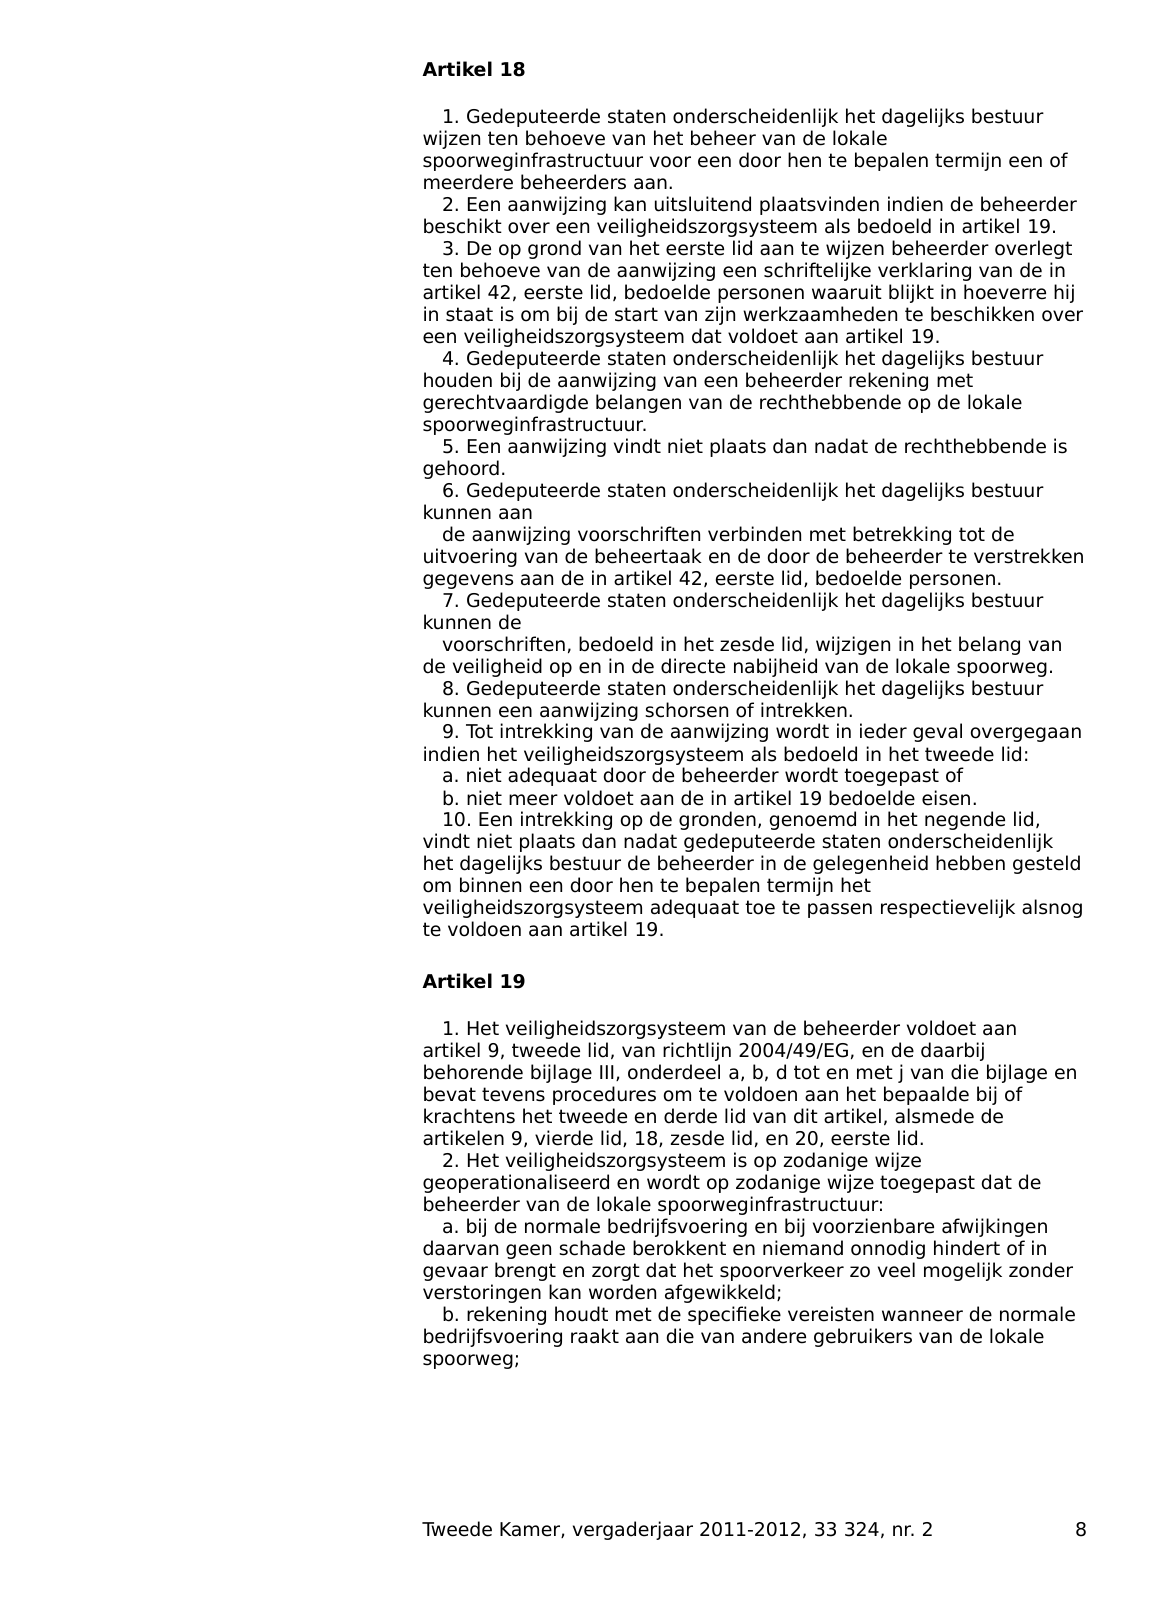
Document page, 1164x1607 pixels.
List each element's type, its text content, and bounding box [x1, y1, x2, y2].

text 9. Tot intrekking van de aanwijzing wordt in ieder geval overgegaan indien het veiligheidszorgsysteem als bedoeld in het tweede lid: [422, 721, 1087, 765]
text 1. Het veiligheidszorgsysteem van de beheerder voldoet aan artikel 9, tweede lid, van richtlijn 2004/49/EG, en de daarbij behorende bijlage III, onderdeel a, b, d tot en met j van die bijlage en bevat tevens procedures om te voldoen aan het bepaalde bij of krachtens het tweede en derde lid van dit artikel, alsmede de artikelen 9, vierde lid, 18, zesde lid, en 20, eerste lid. [422, 1018, 1087, 1150]
subtitle Artikel 19 [422, 971, 1087, 993]
text 3. De op grond van het eerste lid aan te wijzen beheerder overlegt ten behoeve van de aanwijzing een schriftelijke verklaring van de in artikel 42, eerste lid, bedoelde personen waaruit blijkt in hoeverre hij in staat is om bij de start van zijn werkzaamheden te beschikken over een veiligheidszorgsysteem dat voldoet aan artikel 19. [422, 238, 1087, 348]
text 2. Het veiligheidszorgsysteem is op zodanige wijze geoperationaliseerd en wordt op zodanige wijze toegepast dat de beheerder van de lokale spoorweginfrastructuur: [422, 1150, 1087, 1216]
text 8. Gedeputeerde staten onderscheidenlijk het dagelijks bestuur kunnen een aanwijzing schorsen of intrekken. [422, 677, 1087, 721]
subtitle Artikel 18 [422, 59, 1087, 81]
text 4. Gedeputeerde staten onderscheidenlijk het dagelijks bestuur houden bij de aanwijzing van een beheerder rekening met gerechtvaardigde belangen van de rechthebbende op de lokale spoorweginfrastructuur. [422, 348, 1087, 436]
text a. bij de normale bedrijfsvoering en bij voorzienbare afwijkingen daarvan geen schade berokkent en niemand onnodig hindert of in gevaar brengt en zorgt dat het spoorverkeer zo veel mogelijk zonder verstoringen kan worden afgewikkeld; [422, 1216, 1087, 1304]
text voorschriften, bedoeld in het zesde lid, wijzigen in het belang van de veiligheid op en in de directe nabijheid van de lokale spoorweg. [422, 633, 1087, 677]
text a. niet adequaat door de beheerder wordt toegepast of [422, 765, 1087, 787]
text de aanwijzing voorschriften verbinden met betrekking tot de uitvoering van de beheertaak en de door de beheerder te verstrekken gegevens aan de in artikel 42, eerste lid, bedoelde personen. [422, 524, 1087, 589]
text b. rekening houdt met de specifieke vereisten wanneer de normale bedrijfsvoering raakt aan die van andere gebruikers van de lokale spoorweg; [422, 1304, 1087, 1370]
text 2. Een aanwijzing kan uitsluitend plaatsvinden indien de beheerder beschikt over een veiligheidszorgsysteem als bedoeld in artikel 19. [422, 194, 1087, 238]
text 6. Gedeputeerde staten onderscheidenlijk het dagelijks bestuur kunnen aan [422, 480, 1087, 524]
text 10. Een intrekking op de gronden, genoemd in het negende lid, vindt niet plaats dan nadat gedeputeerde staten onderscheidenlijk het dagelijks bestuur de beheerder in de gelegenheid hebben gesteld om binnen een door hen te bepalen termijn het veiligheidszorgsysteem adequaat toe te passen respectievelijk alsnog te voldoen aan artikel 19. [422, 809, 1087, 941]
text b. niet meer voldoet aan de in artikel 19 bedoelde eisen. [422, 787, 1087, 809]
text 7. Gedeputeerde staten onderscheidenlijk het dagelijks bestuur kunnen de [422, 589, 1087, 633]
text 1. Gedeputeerde staten onderscheidenlijk het dagelijks bestuur wijzen ten behoeve van het beheer van de lokale spoorweginfrastructuur voor een door hen te bepalen termijn een of meerdere beheerders aan. [422, 106, 1087, 194]
text 5. Een aanwijzing vindt niet plaats dan nadat de rechthebbende is gehoord. [422, 436, 1087, 480]
